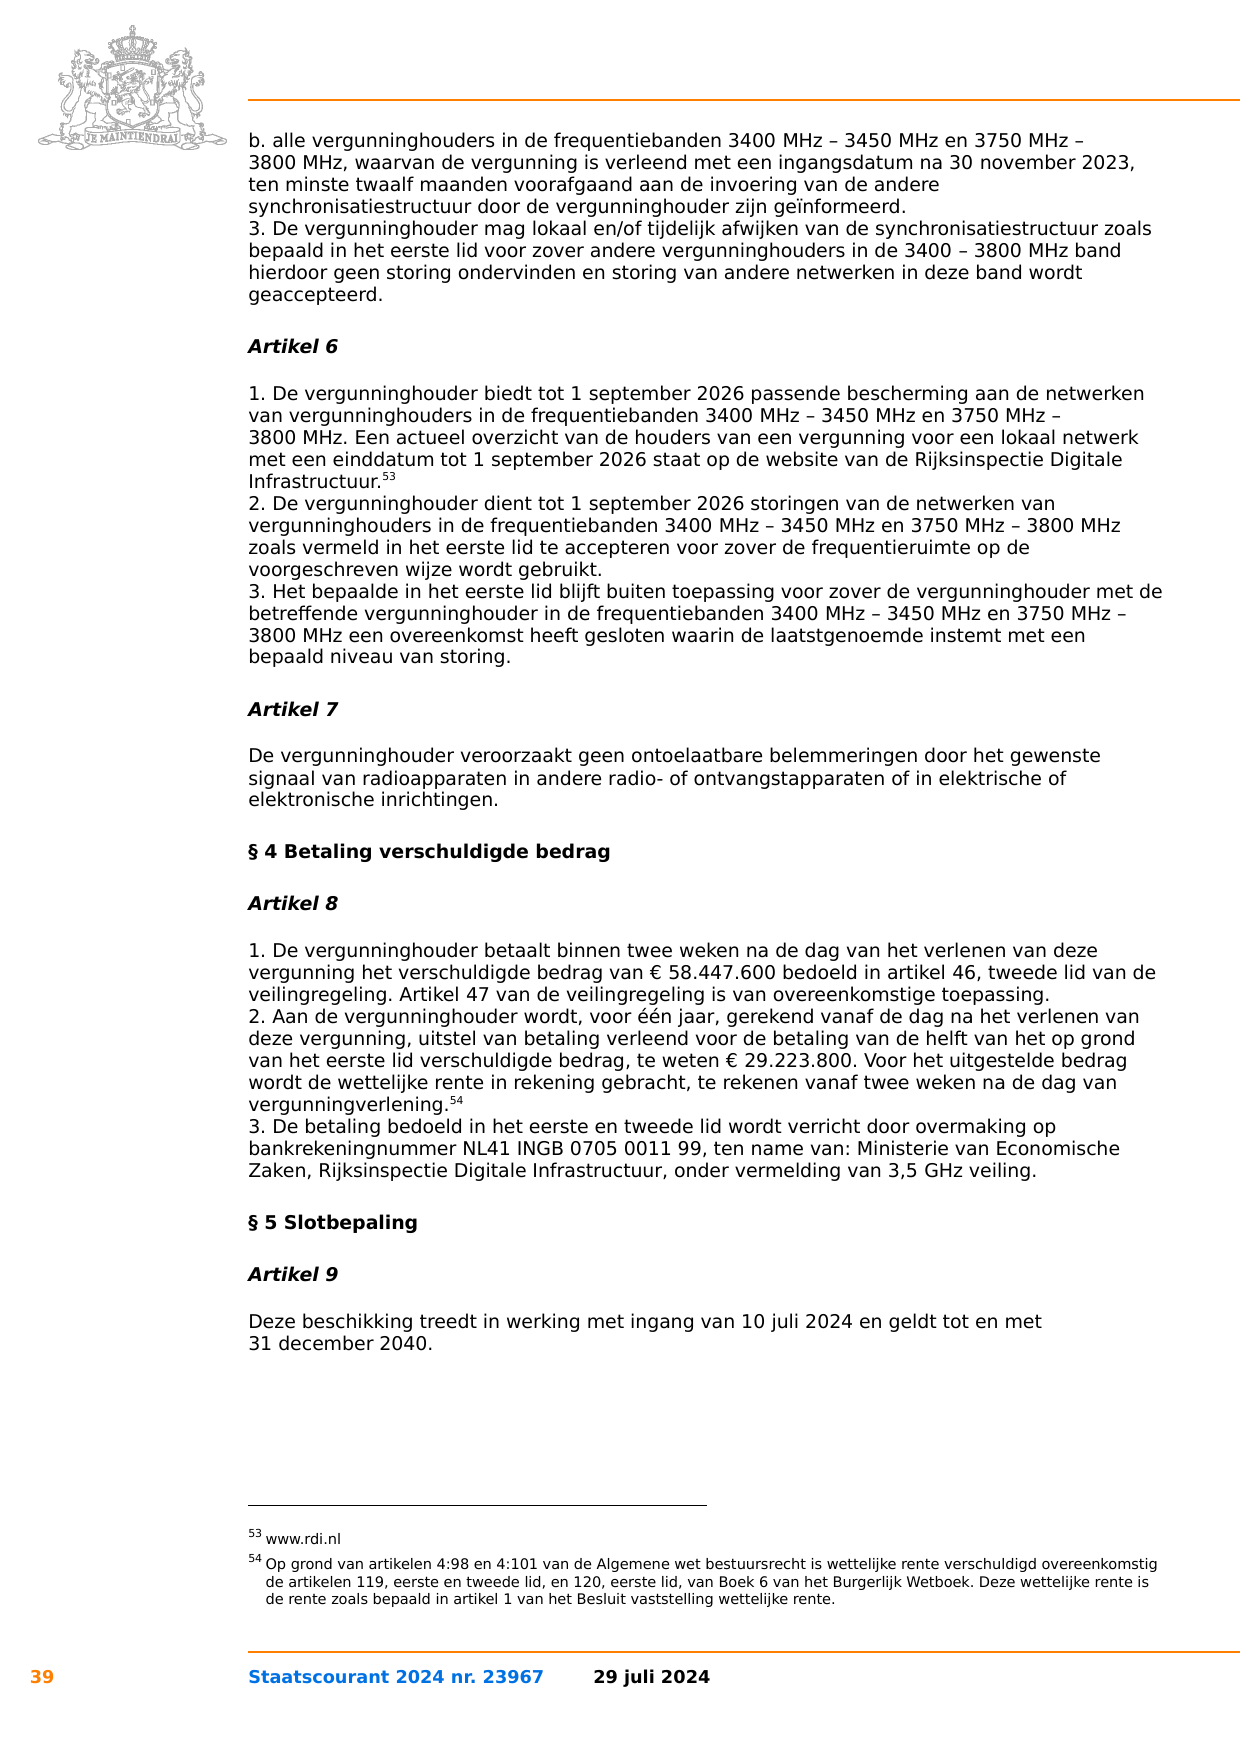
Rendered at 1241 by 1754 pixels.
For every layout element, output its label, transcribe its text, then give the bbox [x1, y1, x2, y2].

subtitle § 4 Betaling verschuldigde bedrag [248, 841, 1163, 863]
subtitle Artikel 7 [248, 698, 1163, 720]
text Op grond van artikelen 4:98 en 4:101 van de Algemene wet bestuursrecht is wettelijke rente verschuldigd overeenkomstig de artikelen 119, eerste en tweede lid, en 120, eerste lid, van Boek 6 van het Burgerlijk Wetboek. Deze wettelijke rente is de rente zoals bepaald in artikel 1 van het Besluit vaststelling wettelijke rente. [248, 1552, 1163, 1608]
text 3. Het bepaalde in het eerste lid blijft buiten toepassing voor zover de vergunninghouder met de betreffende vergunninghouder in de frequentiebanden 3400 MHz – 3450 MHz en 3750 MHz – 3800 MHz een overeenkomst heeft gesloten waarin de laatstgenoemde instemt met een bepaald niveau van storing. [248, 581, 1163, 668]
subtitle Artikel 6 [248, 336, 1163, 358]
text 3. De vergunninghouder mag lokaal en/of tijdelijk afwijken van de synchronisatiestructuur zoals bepaald in het eerste lid voor zover andere vergunninghouders in de 3400 – 3800 MHz band hierdoor geen storing ondervinden en storing van andere netwerken in deze band wordt geaccepteerd. [248, 218, 1163, 306]
text De vergunninghouder veroorzaakt geen ontoelaatbare belemmeringen door het gewenste signaal van radioapparaten in andere radio- of ontvangstapparaten of in elektrische of elektronische inrichtingen. [248, 745, 1163, 811]
text 2. Aan de vergunninghouder wordt, voor één jaar, gerekend vanaf de dag na het verlenen van deze vergunning, uitstel van betaling verleend voor de betaling van de helft van het op grond van het eerste lid verschuldigde bedrag, te weten € 29.223.800. Voor het uitgestelde bedrag wordt de wettelijke rente in rekening gebracht, te rekenen vanaf twee weken na de dag van vergunningverlening. [248, 1006, 1163, 1116]
text 2. De vergunninghouder dient tot 1 september 2026 storingen van de netwerken van vergunninghouders in de frequentiebanden 3400 MHz – 3450 MHz en 3750 MHz – 3800 MHz zoals vermeld in het eerste lid te accepteren voor zover de frequentieruimte op de voorgeschreven wijze wordt gebruikt. [248, 493, 1163, 581]
text b. alle vergunninghouders in de frequentiebanden 3400 MHz – 3450 MHz en 3750 MHz – 3800 MHz, waarvan de vergunning is verleend met een ingangsdatum na 30 november 2023, ten minste twaalf maanden voorafgaand aan de invoering van de andere synchronisatiestructuur door de vergunninghouder zijn geïnformeerd. [248, 130, 1163, 218]
picture [38, 25, 227, 150]
text www.rdi.nl [248, 1527, 1163, 1549]
text 3. De betaling bedoeld in het eerste en tweede lid wordt verricht door overmaking op bankrekeningnummer NL41 INGB 0705 0011 99, ten name van: Ministerie van Economische Zaken, Rijksinspectie Digitale Infrastructuur, onder vermelding van 3,5 GHz veiling. [248, 1116, 1163, 1182]
subtitle Artikel 8 [248, 893, 1163, 915]
text Deze beschikking treedt in werking met ingang van 10 juli 2024 en geldt tot en met 31 december 2040. [248, 1311, 1163, 1355]
subtitle Artikel 9 [248, 1264, 1163, 1286]
subtitle § 5 Slotbepaling [248, 1212, 1163, 1234]
text 1. De vergunninghouder betaalt binnen twee weken na de dag van het verlenen van deze vergunning het verschuldigde bedrag van € 58.447.600 bedoeld in artikel 46, tweede lid van de veilingregeling. Artikel 47 van de veilingregeling is van overeenkomstige toepassing. [248, 940, 1163, 1006]
text 1. De vergunninghouder biedt tot 1 september 2026 passende bescherming aan de netwerken van vergunninghouders in de frequentiebanden 3400 MHz – 3450 MHz en 3750 MHz – 3800 MHz. Een actueel overzicht van de houders van een vergunning voor een lokaal netwerk met een einddatum tot 1 september 2026 staat op de website van de Rijksinspectie Digitale Infrastructuur. [248, 383, 1163, 493]
